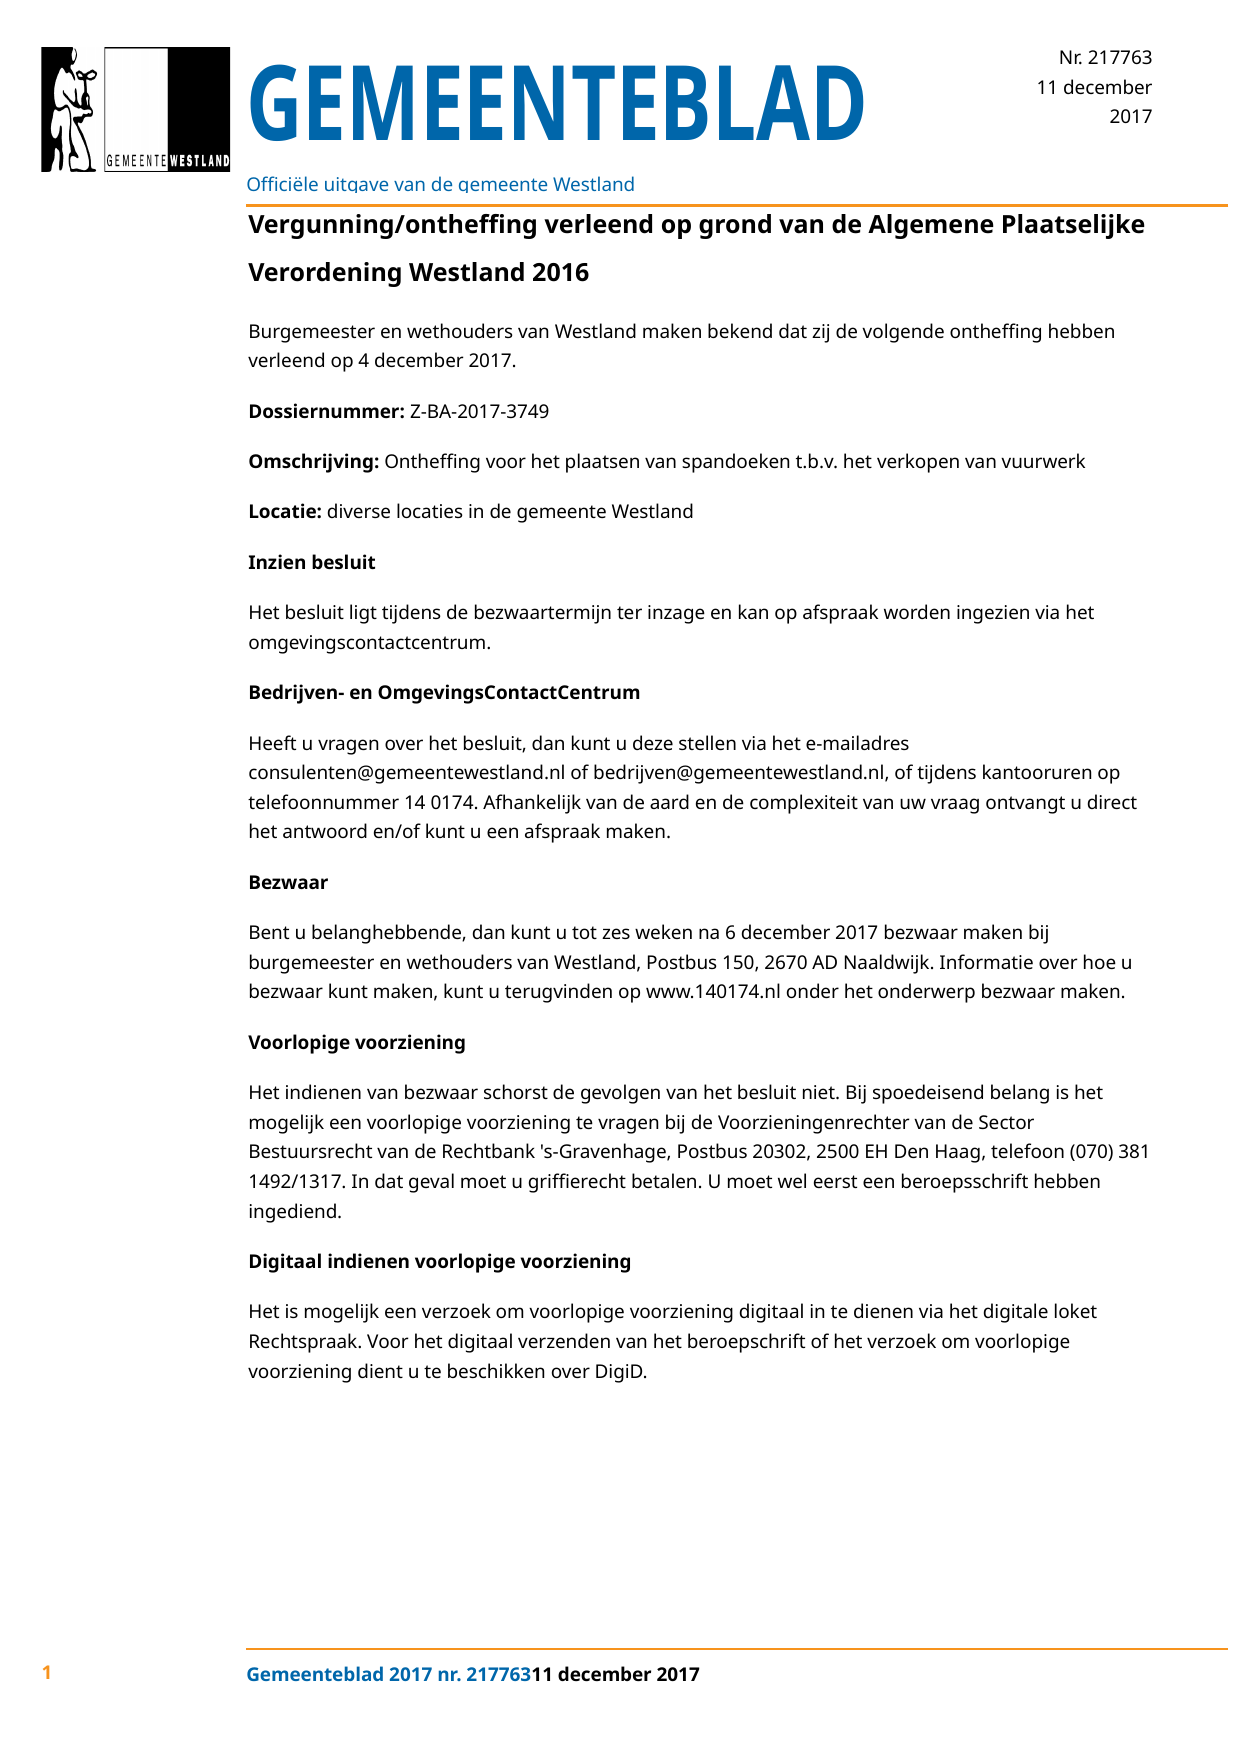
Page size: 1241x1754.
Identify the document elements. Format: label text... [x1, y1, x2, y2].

text Voorlopige voorziening [248, 1029, 1152, 1055]
text Het besluit ligt tijdens de bezwaartermijn ter inzage en kan op afspraak worden ingezien via het omgevingscontactcentrum. [248, 599, 1152, 655]
text Inzien besluit [248, 549, 1152, 575]
text Heeft u vragen over het besluit, dan kunt u deze stellen via het e-mailadres consulenten@gemeentewestland.nl of bedrijven@gemeentewestland.nl, of tijdens kantooruren op telefoonnummer 14 0174. Afhankelijk van de aard en de complexiteit van uw vraag ontvangt u direct het antwoord en/of kunt u een afspraak maken. [248, 730, 1152, 844]
text Het is mogelijk een verzoek om voorlopige voorziening digitaal in te dienen via het digitale loket Rechtspraak. Voor het digitaal verzenden van het beroepschrift of het verzoek om voorlopige voorziening dient u te beschikken over DigiD. [248, 1299, 1152, 1384]
text Het indienen van bezwaar schorst de gevolgen van het besluit niet. Bij spoedeisend belang is het mogelijk een voorlopige voorziening te vragen bij de Voorzieningenrechter van de Sector Bestuursrecht van de Rechtbank 's-Gravenhage, Postbus 20302, 2500 EH Den Haag, telefoon (070) 381 1492/1317. In dat geval moet u griffierecht betalen. U moet wel eerst een beroepsschrift hebben ingediend. [248, 1079, 1152, 1224]
text Omschrijving: Ontheffing voor het plaatsen van spandoeken t.b.v. het verkopen van vuurwerk [248, 448, 1152, 474]
text Burgemeester en wethouders van Westland maken bekend dat zij de volgende ontheffing hebben verleend op 4 december 2017. [248, 318, 1152, 373]
text Vergunning/ontheffing verleend op grond van de Algemene Plaatselijke Verordening Westland 2016 [248, 207, 1152, 288]
picture [41, 47, 231, 172]
text Bent u belanghebbende, dan kunt u tot zes weken na 6 december 2017 bezwaar maken bij burgemeester en wethouders van Westland, Postbus 150, 2670 AD Naaldwijk. Informatie over hoe u bezwaar kunt maken, kunt u terugvinden op www.140174.nl onder het onderwerp bezwaar maken. [248, 919, 1152, 1004]
text Locatie: diverse locaties in de gemeente Westland [248, 499, 1152, 524]
text Digitaal indienen voorlopige voorziening [248, 1248, 1152, 1274]
text Bezwaar [248, 869, 1152, 895]
text Bedrijven- en OmgevingsContactCentrum [248, 679, 1152, 705]
text Dossiernummer: Z-BA-2017-3749 [248, 398, 1152, 424]
